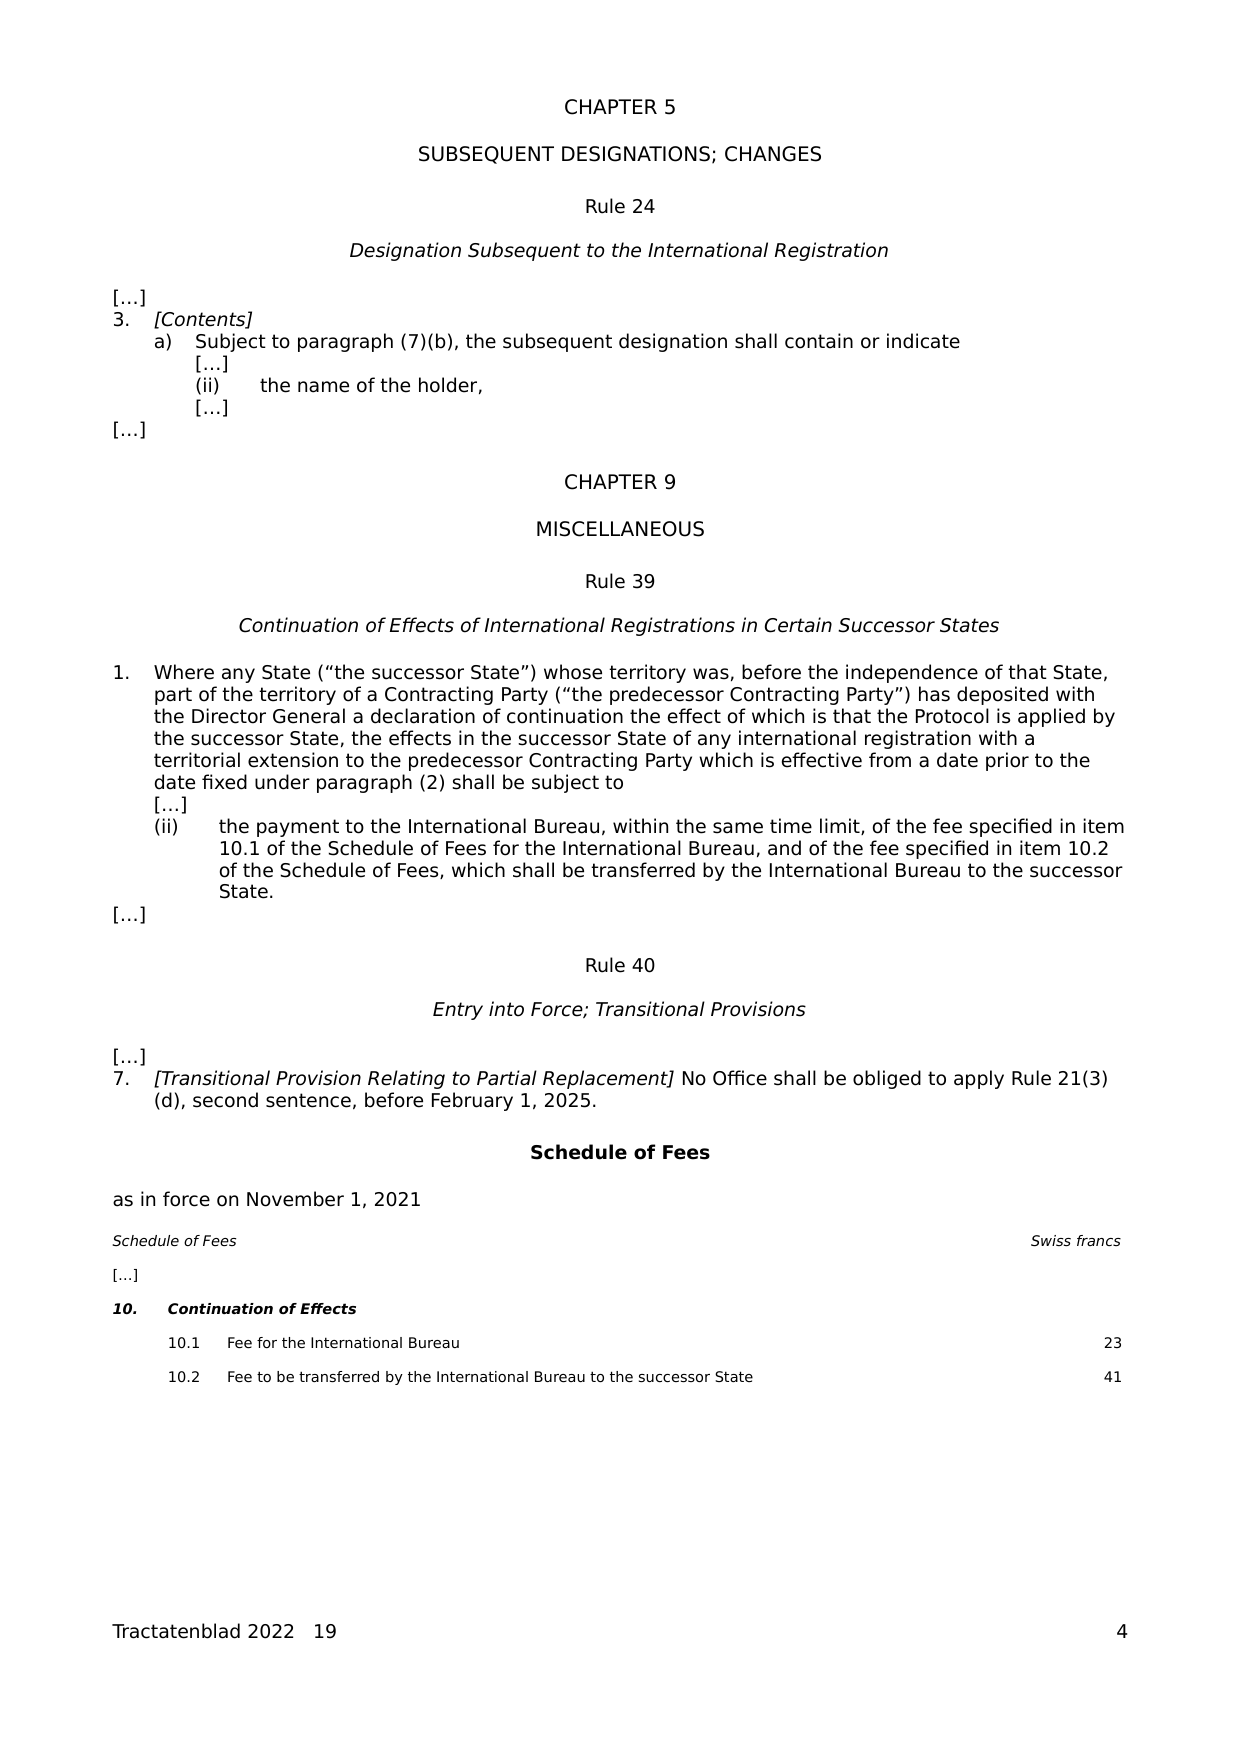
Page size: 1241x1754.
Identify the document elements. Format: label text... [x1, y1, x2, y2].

table_cell [162, 1284, 991, 1301]
text […] [153, 793, 1128, 816]
table_cell [112, 1250, 991, 1267]
table_header Swiss francs [991, 1233, 1128, 1250]
subtitle Rule 24 Designation Subsequent to the International Registration [112, 196, 1128, 262]
text […] [112, 287, 1128, 309]
text as in force on November 1, 2021 [112, 1189, 1128, 1211]
table_cell 10. [112, 1301, 162, 1318]
table_cell [991, 1352, 1128, 1369]
table_cell [112, 1335, 162, 1352]
table_header Schedule of Fees [112, 1233, 991, 1250]
table_cell [221, 1352, 991, 1369]
subtitle CHAPTER 9 MISCELLANEOUS [112, 471, 1128, 541]
text a) Subject to paragraph (7)(b), the subsequent designation shall contain or indicate [153, 331, 1128, 353]
text 3. [Contents] [112, 309, 1128, 331]
table_cell [112, 1284, 162, 1301]
table_cell [162, 1318, 221, 1335]
text 7. [Transitional Provision Relating to Partial Replacement] No Office shall be obliged to apply Rule 21(3)(d), second sentence, before February 1, 2025. [112, 1068, 1128, 1112]
table_cell 23 [991, 1335, 1128, 1352]
table_cell [162, 1267, 221, 1284]
subtitle Rule 40 Entry into Force; Transitional Provisions [112, 955, 1128, 1021]
table_cell [221, 1267, 991, 1284]
table_cell [991, 1318, 1128, 1335]
table_cell [991, 1250, 1128, 1267]
subtitle Schedule of Fees [112, 1142, 1128, 1164]
text […] [112, 903, 1128, 925]
table_cell [112, 1352, 162, 1369]
subtitle CHAPTER 5 SUBSEQUENT DESIGNATIONS; CHANGES [112, 96, 1128, 166]
text […] [112, 1046, 1128, 1068]
text […] [112, 419, 1128, 441]
table_cell Fee for the International Bureau [221, 1335, 991, 1352]
table_cell [991, 1267, 1128, 1284]
table_cell […] [112, 1267, 162, 1284]
text (ii) the name of the holder, [195, 375, 1128, 397]
text (ii) the payment to the International Bureau, within the same time limit, of the fee specified in item 10.1 of the Schedule of Fees for the International Bureau, and of the fee specified in item 10.2 of the Schedule of Fees, which shall be transferred by the International Bureau to the successor State. [153, 816, 1128, 903]
table_cell 41 [991, 1369, 1128, 1386]
table_cell Continuation of Effects [162, 1301, 991, 1318]
table_cell 10.2 [162, 1369, 221, 1386]
table_cell [162, 1352, 221, 1369]
table_cell [112, 1318, 162, 1335]
table_cell [112, 1369, 162, 1386]
text 1. Where any State (“the successor State”) whose territory was, before the independence of that State, part of the territory of a Contracting Party (“the predecessor Contracting Party”) has deposited with the Director General a declaration of continuation the effect of which is that the Protocol is applied by the successor State, the effects in the successor State of any international registration with a territorial extension to the predecessor Contracting Party which is effective from a date prior to the date fixed under paragraph (2) shall be subject to [112, 662, 1128, 793]
text […] [195, 397, 1128, 419]
table_cell Fee to be transferred by the International Bureau to the successor State [221, 1369, 991, 1386]
table_cell [991, 1301, 1128, 1318]
text […] [195, 353, 1128, 375]
table_cell 10.1 [162, 1335, 221, 1352]
table_cell [221, 1318, 991, 1335]
subtitle Rule 39 Continuation of Effects of International Registrations in Certain Successor States [112, 571, 1128, 637]
table_cell [991, 1284, 1128, 1301]
